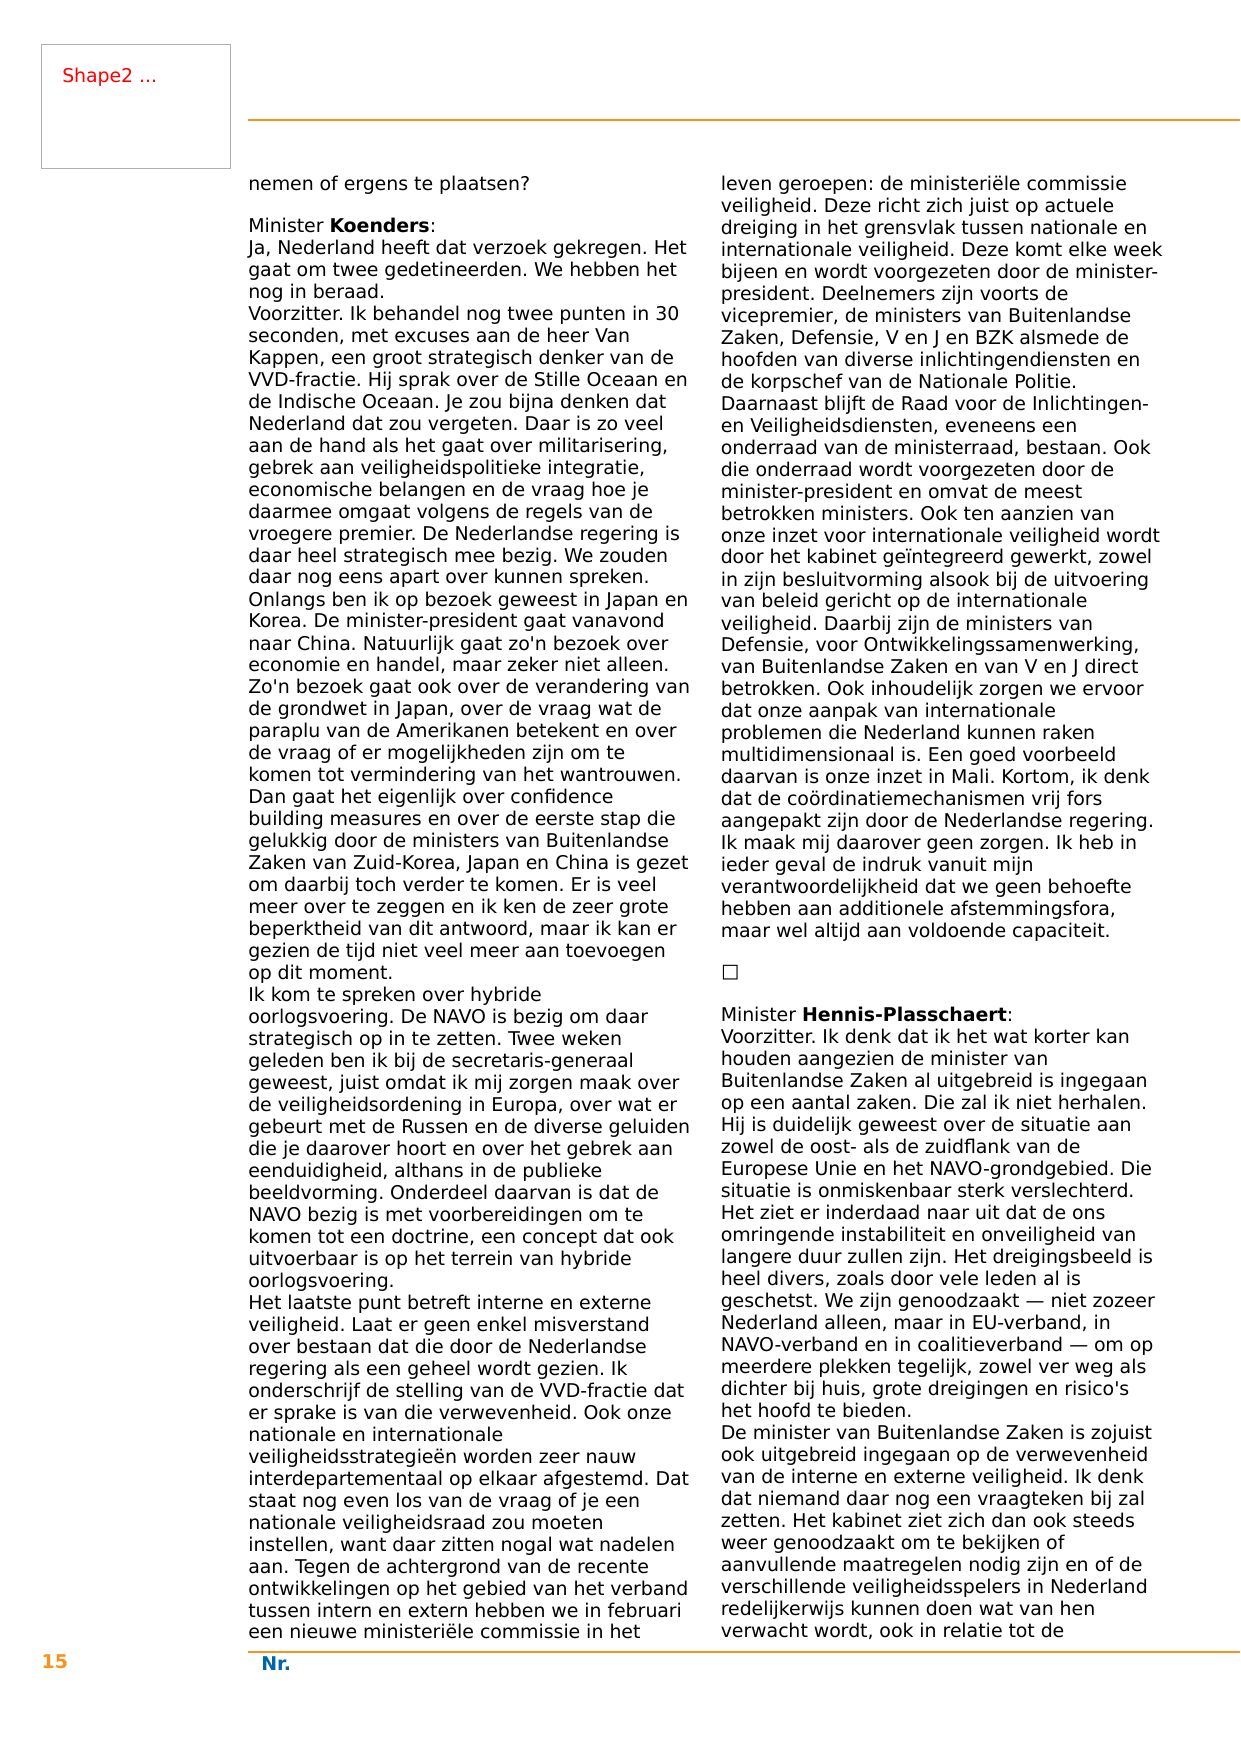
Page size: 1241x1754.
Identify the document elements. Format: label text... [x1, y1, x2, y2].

text De minister van Buitenlandse Zaken is zojuist ook uitgebreid ingegaan op de verwevenheid van de interne en externe veiligheid. Ik denk dat niemand daar nog een vraagteken bij zal zetten. Het kabinet ziet zich dan ook steeds weer genoodzaakt om te bekijken of aanvullende maatregelen nodig zijn en of de verschillende veiligheidsspelers in Nederland redelijkerwijs kunnen doen wat van hen verwacht wordt, ook in relatie tot de [721, 1422, 1163, 1641]
text Ik kom te spreken over hybride oorlogsvoering. De NAVO is bezig om daar strategisch op in te zetten. Twee weken geleden ben ik bij de secretaris-generaal geweest, juist omdat ik mij zorgen maak over de veiligheidsordening in Europa, over wat er gebeurt met de Russen en de diverse geluiden die je daarover hoort en over het gebrek aan eenduidigheid, althans in de publieke beeldvorming. Onderdeel daarvan is dat de NAVO bezig is met voorbereidingen om te komen tot een doctrine, een concept dat ook uitvoerbaar is op het terrein van hybride oorlogsvoering. [248, 984, 691, 1292]
text Ja, Nederland heeft dat verzoek gekregen. Het gaat om twee gedetineerden. We hebben het nog in beraad. [248, 237, 691, 303]
text Minister Hennis-Plasschaert: [721, 1004, 1163, 1026]
text Daarnaast blijft de Raad voor de Inlichtingen- en Veiligheidsdiensten, eveneens een onderraad van de ministerraad, bestaan. Ook die onderraad wordt voorgezeten door de minister-president en omvat de meest betrokken ministers. Ook ten aanzien van onze inzet voor internationale veiligheid wordt door het kabinet geïntegreerd gewerkt, zowel in zijn besluitvorming alsook bij de uitvoering van beleid gericht op de internationale veiligheid. Daarbij zijn de ministers van Defensie, voor Ontwikkelingssamenwerking, van Buitenlandse Zaken en van V en J direct betrokken. Ook inhoudelijk zorgen we ervoor dat onze aanpak van internationale problemen die Nederland kunnen raken multidimensionaal is. Een goed voorbeeld daarvan is onze inzet in Mali. Kortom, ik denk dat de coördinatiemechanismen vrij fors aangepakt zijn door de Nederlandse regering. Ik maak mij daarover geen zorgen. Ik heb in ieder geval de indruk vanuit mijn verantwoordelijkheid dat we geen behoefte hebben aan additionele afstemmingsfora, maar wel altijd aan voldoende capaciteit. [721, 393, 1163, 942]
text ⬜ [721, 962, 1163, 984]
text leven geroepen: de ministeriële commissie veiligheid. Deze richt zich juist op actuele dreiging in het grensvlak tussen nationale en internationale veiligheid. Deze komt elke week bijeen en wordt voorgezeten door de minister-president. Deelnemers zijn voorts de vicepremier, de ministers van Buitenlandse Zaken, Defensie, V en J en BZK alsmede de hoofden van diverse inlichtingendiensten en de korpschef van de Nationale Politie. [721, 173, 1163, 393]
text Voorzitter. Ik denk dat ik het wat korter kan houden aangezien de minister van Buitenlandse Zaken al uitgebreid is ingegaan op een aantal zaken. Die zal ik niet herhalen. Hij is duidelijk geweest over de situatie aan zowel de oost- als de zuidflank van de Europese Unie en het NAVO-grondgebied. Die situatie is onmiskenbaar sterk verslechterd. Het ziet er inderdaad naar uit dat de ons omringende instabiliteit en onveiligheid van langere duur zullen zijn. Het dreigingsbeeld is heel divers, zoals door vele leden al is geschetst. We zijn genoodzaakt — niet zozeer Nederland alleen, maar in EU-verband, in NAVO-verband en in coalitieverband — om op meerdere plekken tegelijk, zowel ver weg als dichter bij huis, grote dreigingen en risico's het hoofd te bieden. [721, 1026, 1163, 1422]
text Minister Koenders: [248, 215, 691, 237]
text Het laatste punt betreft interne en externe veiligheid. Laat er geen enkel misverstand over bestaan dat die door de Nederlandse regering als een geheel wordt gezien. Ik onderschrijf de stelling van de VVD-fractie dat er sprake is van die verwevenheid. Ook onze nationale en internationale veiligheidsstrategieën worden zeer nauw interdepartementaal op elkaar afgestemd. Dat staat nog even los van de vraag of je een nationale veiligheidsraad zou moeten instellen, want daar zitten nogal wat nadelen aan. Tegen de achtergrond van de recente ontwikkelingen op het gebied van het verband tussen intern en extern hebben we in februari een nieuwe ministeriële commissie in het [248, 1292, 691, 1643]
text Voorzitter. Ik behandel nog twee punten in 30 seconden, met excuses aan de heer Van Kappen, een groot strategisch denker van de VVD-fractie. Hij sprak over de Stille Oceaan en de Indische Oceaan. Je zou bijna denken dat Nederland dat zou vergeten. Daar is zo veel aan de hand als het gaat over militarisering, gebrek aan veiligheidspolitieke integratie, economische belangen en de vraag hoe je daarmee omgaat volgens de regels van de vroegere premier. De Nederlandse regering is daar heel strategisch mee bezig. We zouden daar nog eens apart over kunnen spreken. Onlangs ben ik op bezoek geweest in Japan en Korea. De minister-president gaat vanavond naar China. Natuurlijk gaat zo'n bezoek over economie en handel, maar zeker niet alleen. Zo'n bezoek gaat ook over de verandering van de grondwet in Japan, over de vraag wat de paraplu van de Amerikanen betekent en over de vraag of er mogelijkheden zijn om te komen tot vermindering van het wantrouwen. Dan gaat het eigenlijk over confidence building measures en over de eerste stap die gelukkig door de ministers van Buitenlandse Zaken van Zuid-Korea, Japan en China is gezet om daarbij toch verder te komen. Er is veel meer over te zeggen en ik ken de zeer grote beperktheid van dit antwoord, maar ik kan er gezien de tijd niet veel meer aan toevoegen op dit moment. [248, 303, 691, 984]
text nemen of ergens te plaatsen? [248, 173, 691, 195]
